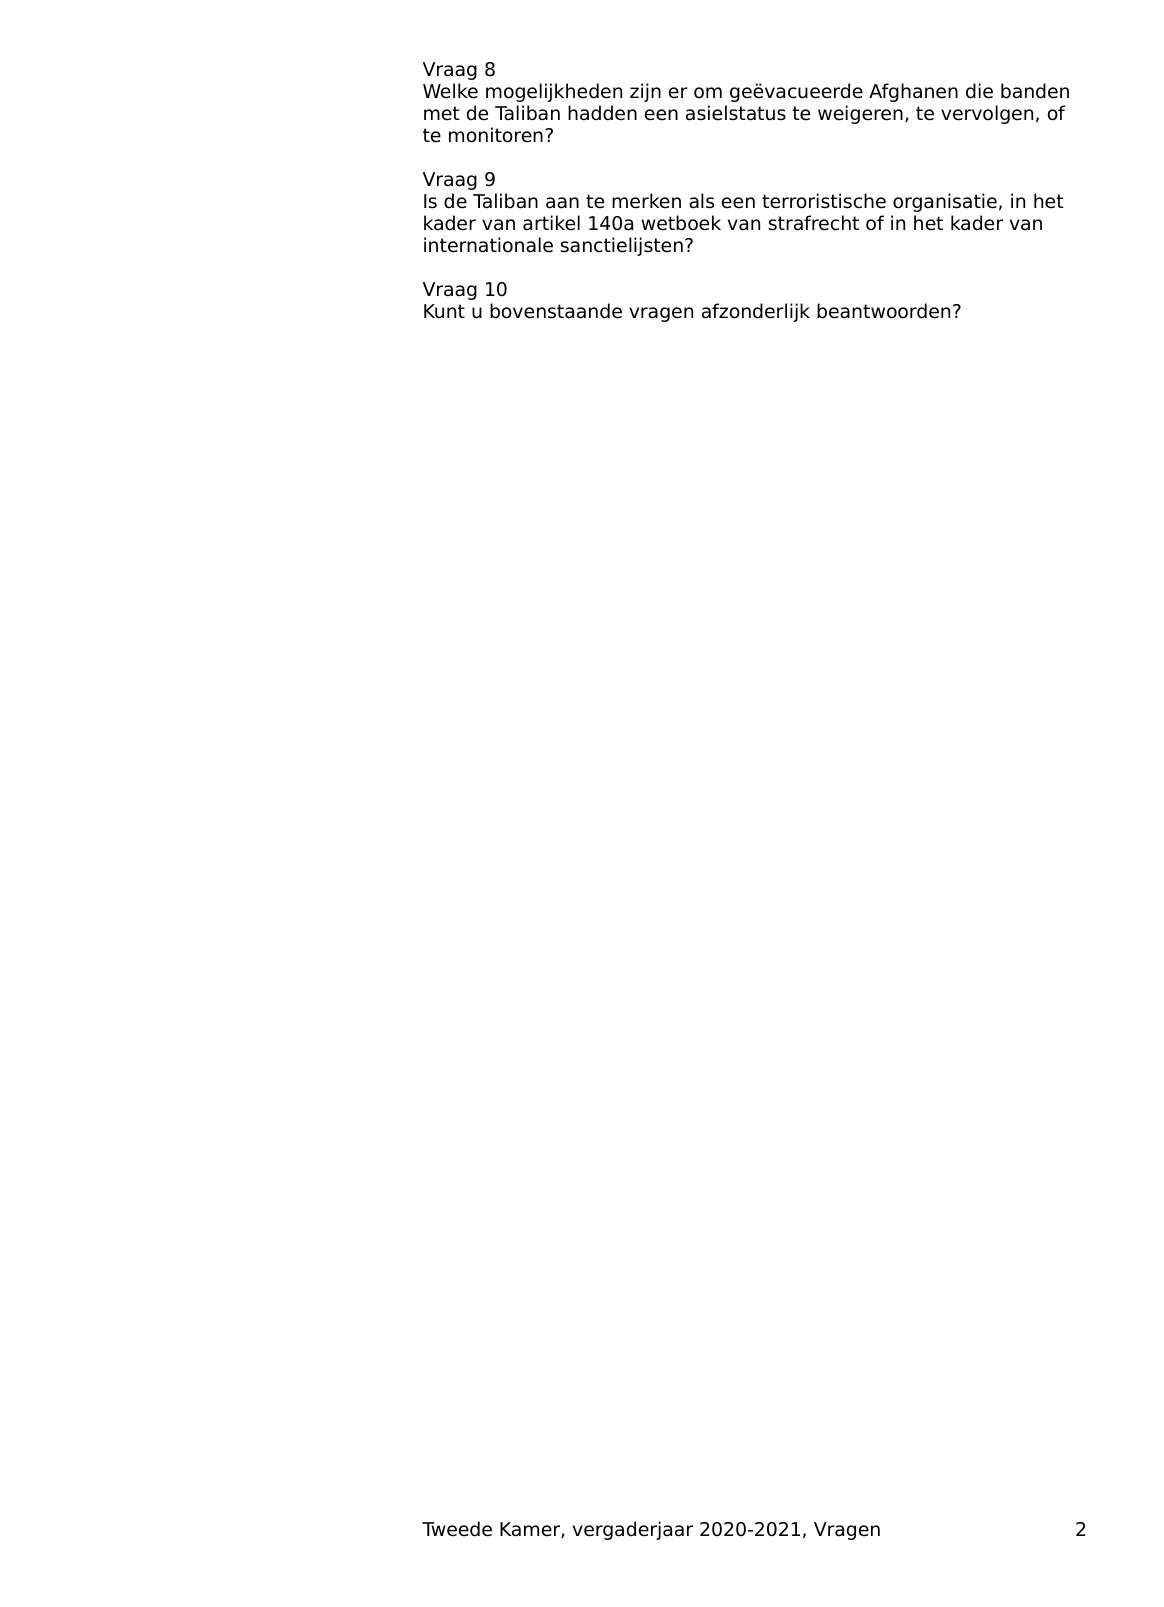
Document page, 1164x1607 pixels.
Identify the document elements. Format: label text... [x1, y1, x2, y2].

text Vraag 8 [422, 59, 1087, 81]
text Is de Taliban aan te merken als een terroristische organisatie, in het kader van artikel 140a wetboek van strafrecht of in het kader van internationale sanctielijsten? [422, 191, 1087, 257]
text Vraag 9 [422, 169, 1087, 191]
text Welke mogelijkheden zijn er om geëvacueerde Afghanen die banden met de Taliban hadden een asielstatus te weigeren, te vervolgen, of te monitoren? [422, 81, 1087, 147]
text Kunt u bovenstaande vragen afzonderlijk beantwoorden? [422, 301, 1087, 323]
text Vraag 10 [422, 279, 1087, 301]
